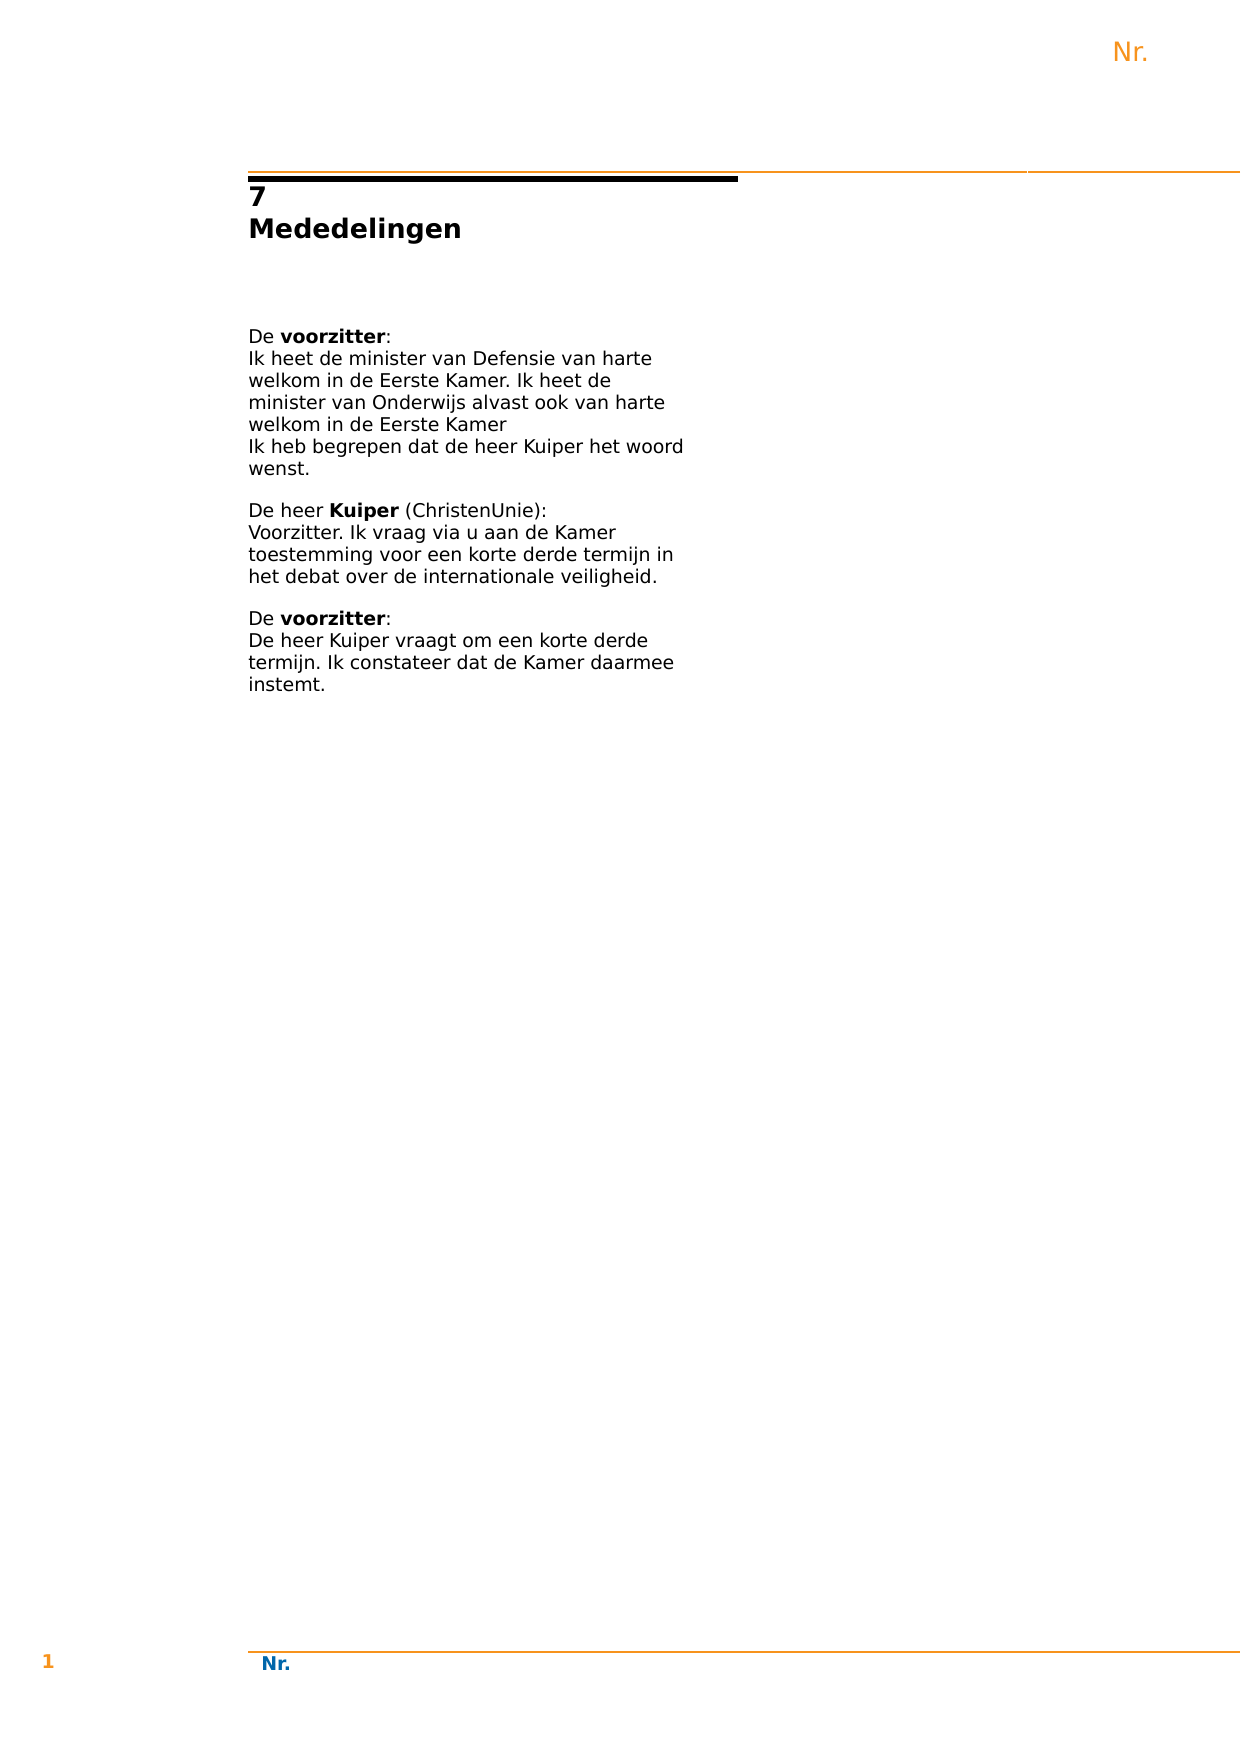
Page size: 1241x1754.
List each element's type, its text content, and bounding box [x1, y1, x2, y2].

text Ik heet de minister van Defensie van harte welkom in de Eerste Kamer. Ik heet de minister van Onderwijs alvast ook van harte welkom in de Eerste Kamer [248, 348, 691, 436]
text De voorzitter: [248, 326, 691, 348]
text De heer Kuiper vraagt om een korte derde termijn. Ik constateer dat de Kamer daarmee instemt. [248, 630, 691, 696]
title 7 Mededelingen [248, 182, 691, 244]
text De voorzitter: [248, 608, 691, 630]
text Ik heb begrepen dat de heer Kuiper het woord wenst. [248, 436, 691, 480]
text De heer Kuiper (ChristenUnie): [248, 500, 691, 522]
text Voorzitter. Ik vraag via u aan de Kamer toestemming voor een korte derde termijn in het debat over de internationale veiligheid. [248, 522, 691, 588]
